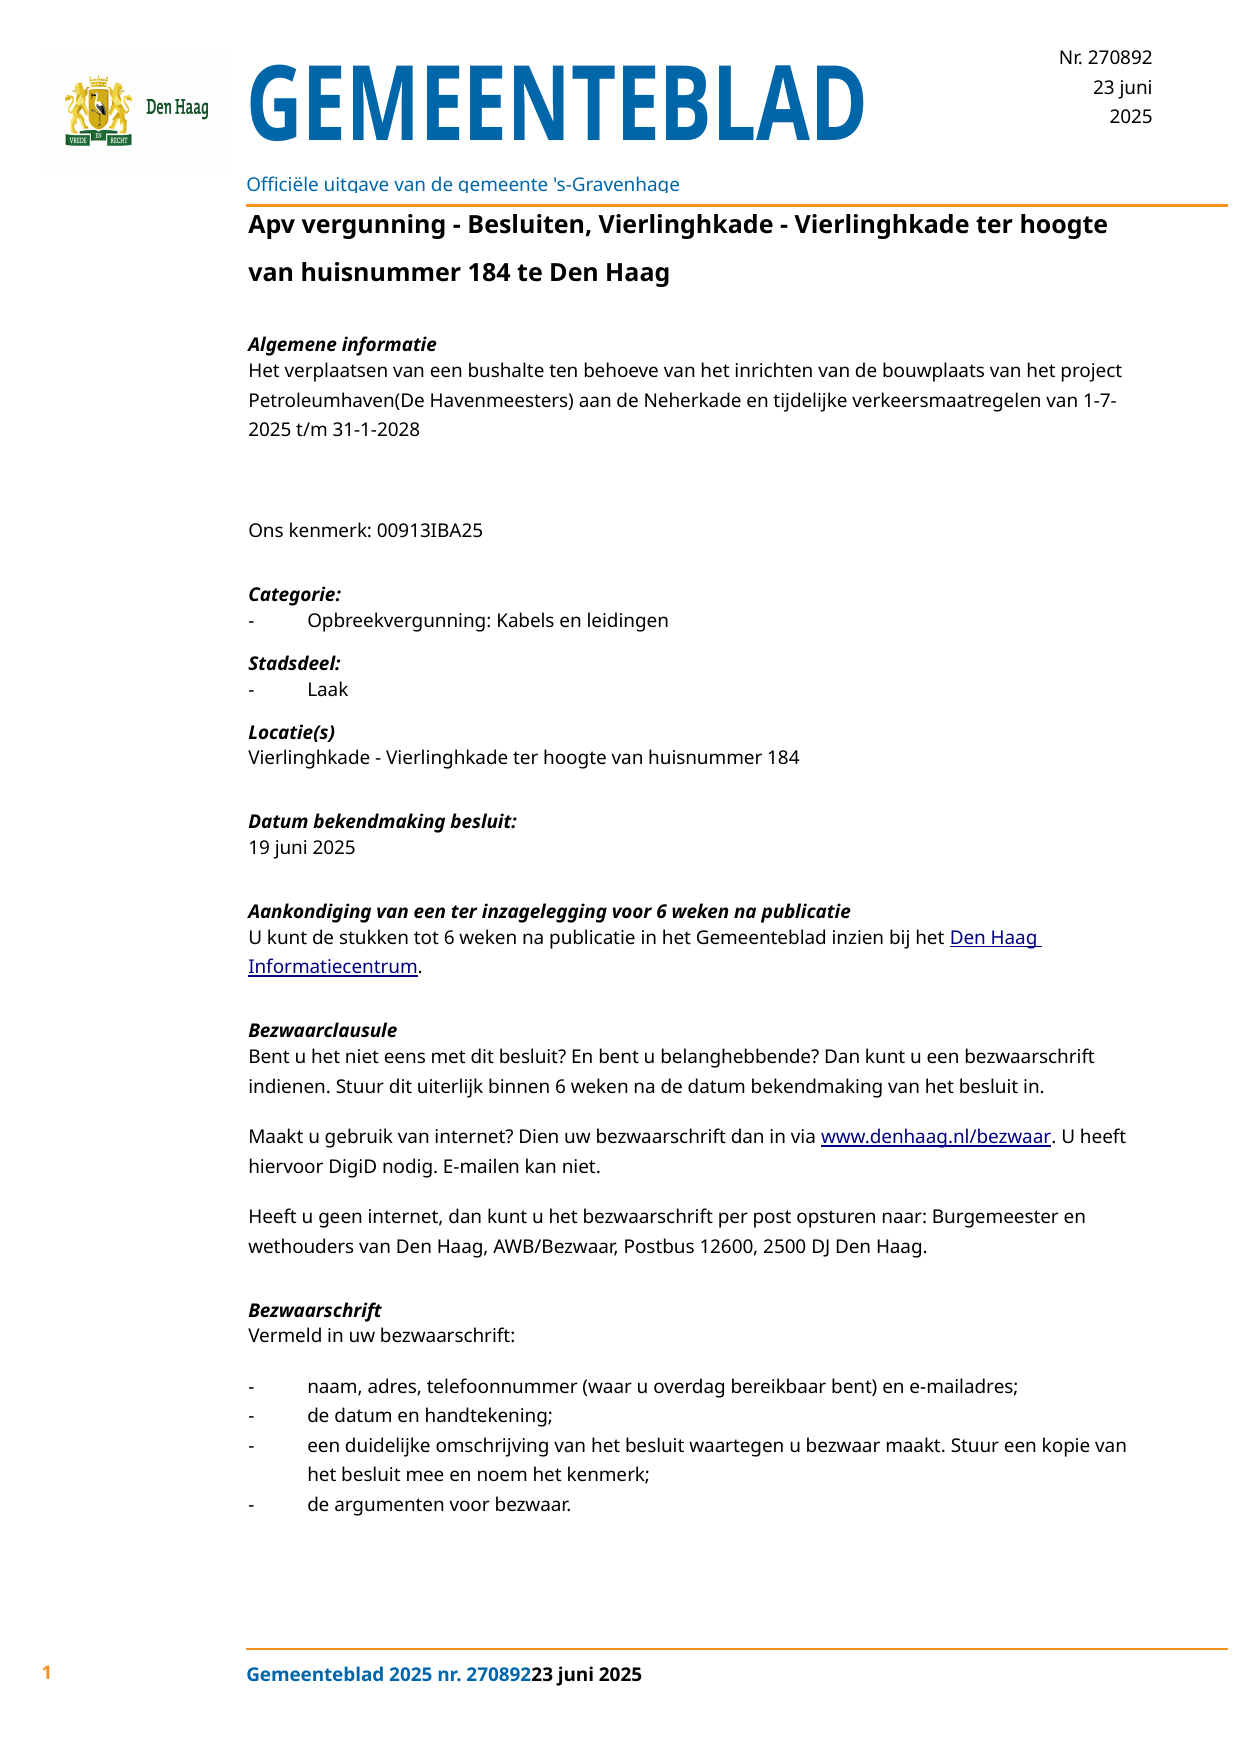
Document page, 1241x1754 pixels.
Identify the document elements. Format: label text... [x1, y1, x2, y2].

text Categorie: [248, 581, 1152, 607]
text Bent u het niet eens met dit besluit? En bent u belanghebbende? Dan kunt u een bezwaarschrift indienen. Stuur dit uiterlijk binnen 6 weken na de datum bekendmaking van het besluit in. [248, 1043, 1152, 1098]
text Stadsdeel: [248, 650, 1152, 676]
text Bezwaarclausule [248, 1017, 1152, 1043]
text Aankondiging van een ter inzagelegging voor 6 weken na publicatie [248, 898, 1152, 924]
picture [41, 47, 231, 172]
text Algemene informatie [248, 331, 1152, 357]
text Apv vergunning - Besluiten, Vierlinghkade - Vierlinghkade ter hoogte van huisnummer 184 te Den Haag [248, 207, 1152, 288]
text 19 juni 2025 [248, 834, 1152, 860]
list de datum en handtekening; [248, 1402, 1152, 1428]
list Opbreekvergunning: Kabels en leidingen [248, 607, 1152, 633]
text Vierlinghkade - Vierlinghkade ter hoogte van huisnummer 184 [248, 744, 1152, 770]
text Datum bekendmaking besluit: [248, 808, 1152, 834]
text Ons kenmerk: 00913IBA25 [248, 517, 1152, 543]
text U kunt de stukken tot 6 weken na publicatie in het Gemeenteblad inzien bij het Den Haag Informatiecentrum. [248, 924, 1152, 979]
text Locatie(s) [248, 719, 1152, 744]
list een duidelijke omschrijving van het besluit waartegen u bezwaar maakt. Stuur een kopie van het besluit mee en noem het kenmerk; [248, 1432, 1152, 1487]
list de argumenten voor bezwaar. [248, 1491, 1152, 1517]
text Heeft u geen internet, dan kunt u het bezwaarschrift per post opsturen naar: Burgemeester en wethouders van Den Haag, AWB/Bezwaar, Postbus 12600, 2500 DJ Den Haag. [248, 1203, 1152, 1258]
text Het verplaatsen van een bushalte ten behoeve van het inrichten van de bouwplaats van het project Petroleumhaven(De Havenmeesters) aan de Neherkade en tijdelijke verkeersmaatregelen van 1-7-2025 t/m 31-1-2028 [248, 357, 1152, 442]
text Vermeld in uw bezwaarschrift: [248, 1322, 1152, 1348]
list Laak [248, 676, 1152, 701]
text Maakt u gebruik van internet? Dien uw bezwaarschrift dan in via www.denhaag.nl/bezwaar. U heeft hiervoor DigiD nodig. E-mailen kan niet. [248, 1123, 1152, 1178]
text Bezwaarschrift [248, 1297, 1152, 1322]
list naam, adres, telefoonnummer (waar u overdag bereikbaar bent) en e-mailadres; [248, 1373, 1152, 1399]
